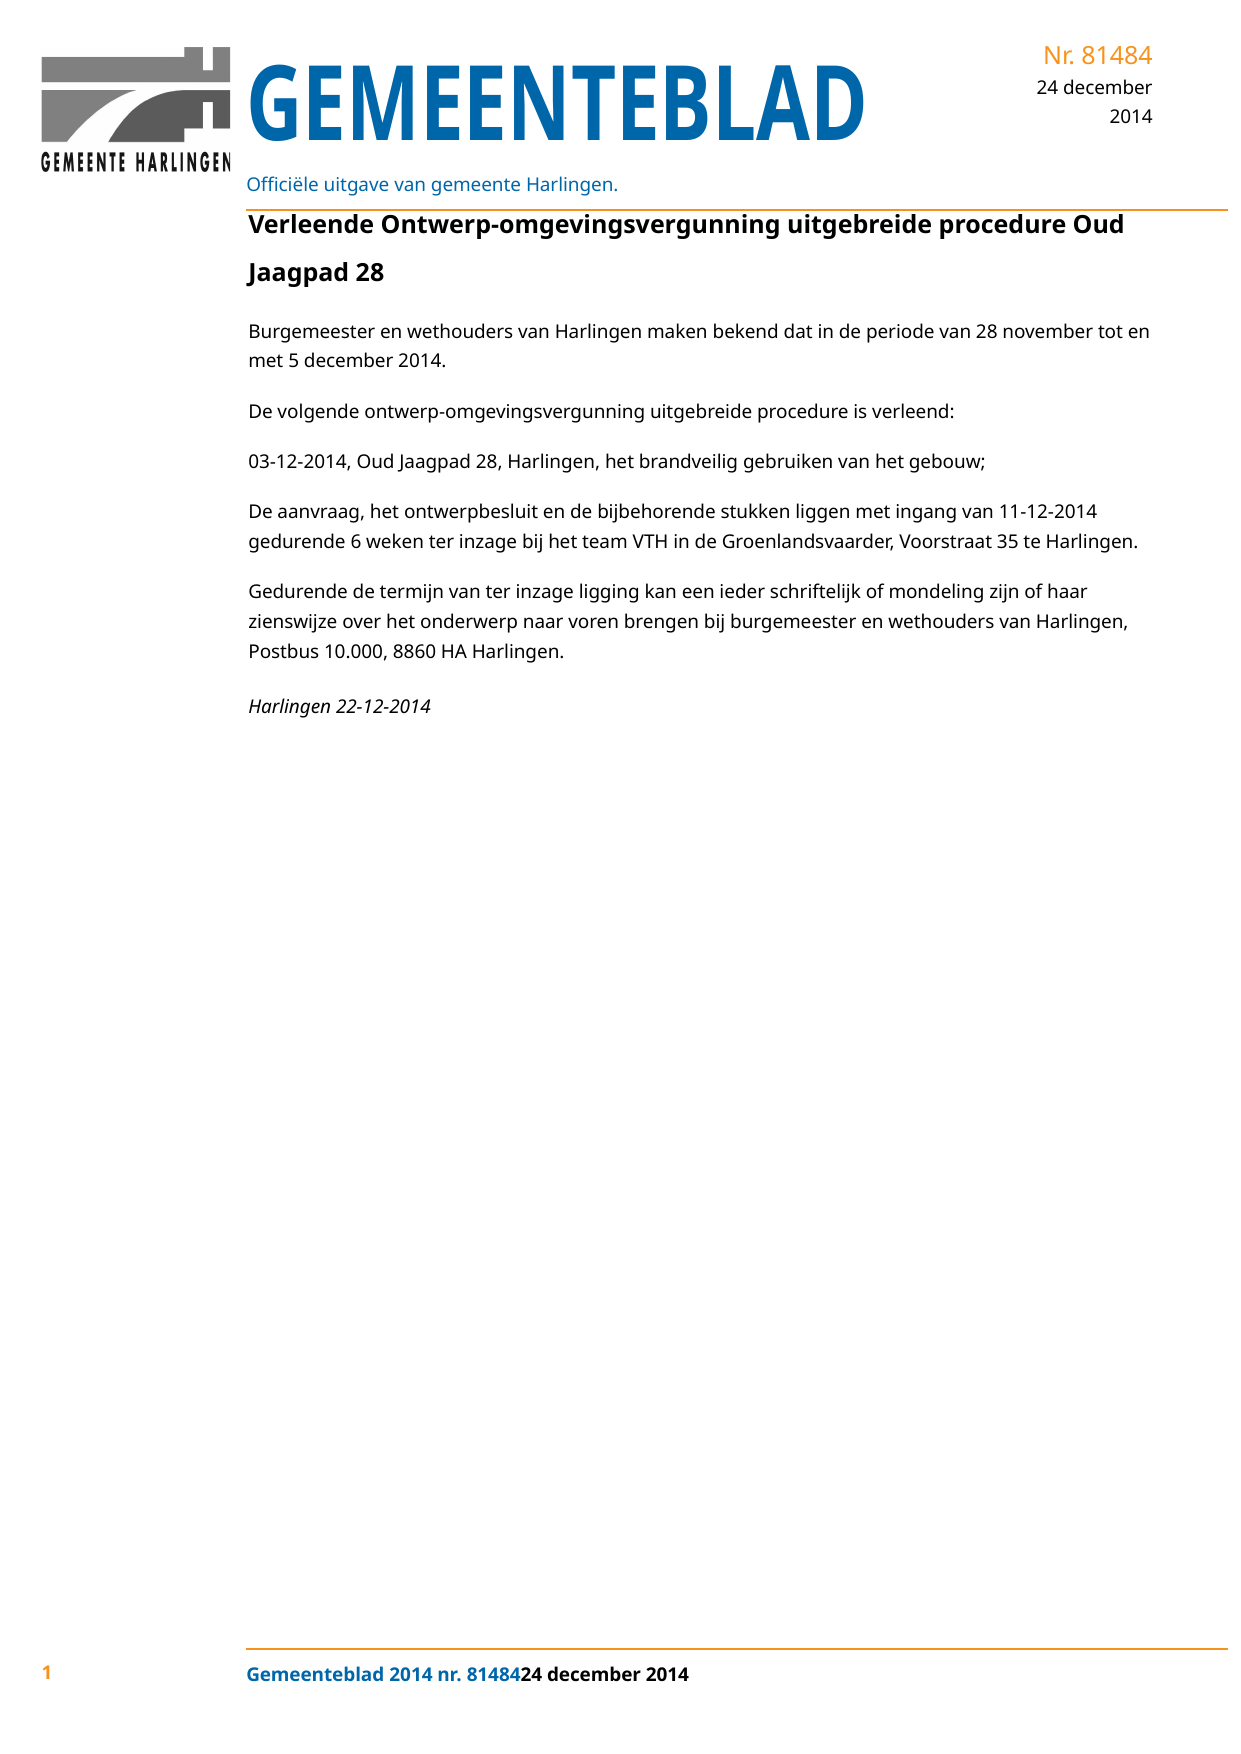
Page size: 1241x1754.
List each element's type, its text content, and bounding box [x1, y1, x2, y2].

text De aanvraag, het ontwerpbesluit en de bijbehorende stukken liggen met ingang van 11-12-2014 gedurende 6 weken ter inzage bij het team VTH in de Groenlandsvaarder, Voorstraat 35 te Harlingen. [248, 499, 1152, 554]
text De volgende ontwerp-omgevingsvergunning uitgebreide procedure is verleend: [248, 398, 1152, 424]
text 03-12-2014, Oud Jaagpad 28, Harlingen, het brandveilig gebruiken van het gebouw; [248, 448, 1152, 474]
text Burgemeester en wethouders van Harlingen maken bekend dat in de periode van 28 november tot en met 5 december 2014. [248, 318, 1152, 373]
picture [41, 47, 231, 172]
text Harlingen 22-12-2014 [248, 693, 1152, 719]
text Verleende Ontwerp-omgevingsvergunning uitgebreide procedure Oud Jaagpad 28 [248, 211, 1152, 288]
text Gedurende de termijn van ter inzage ligging kan een ieder schriftelijk of mondeling zijn of haar zienswijze over het onderwerp naar voren brengen bij burgemeester en wethouders van Harlingen, Postbus 10.000, 8860 HA Harlingen. [248, 579, 1152, 664]
